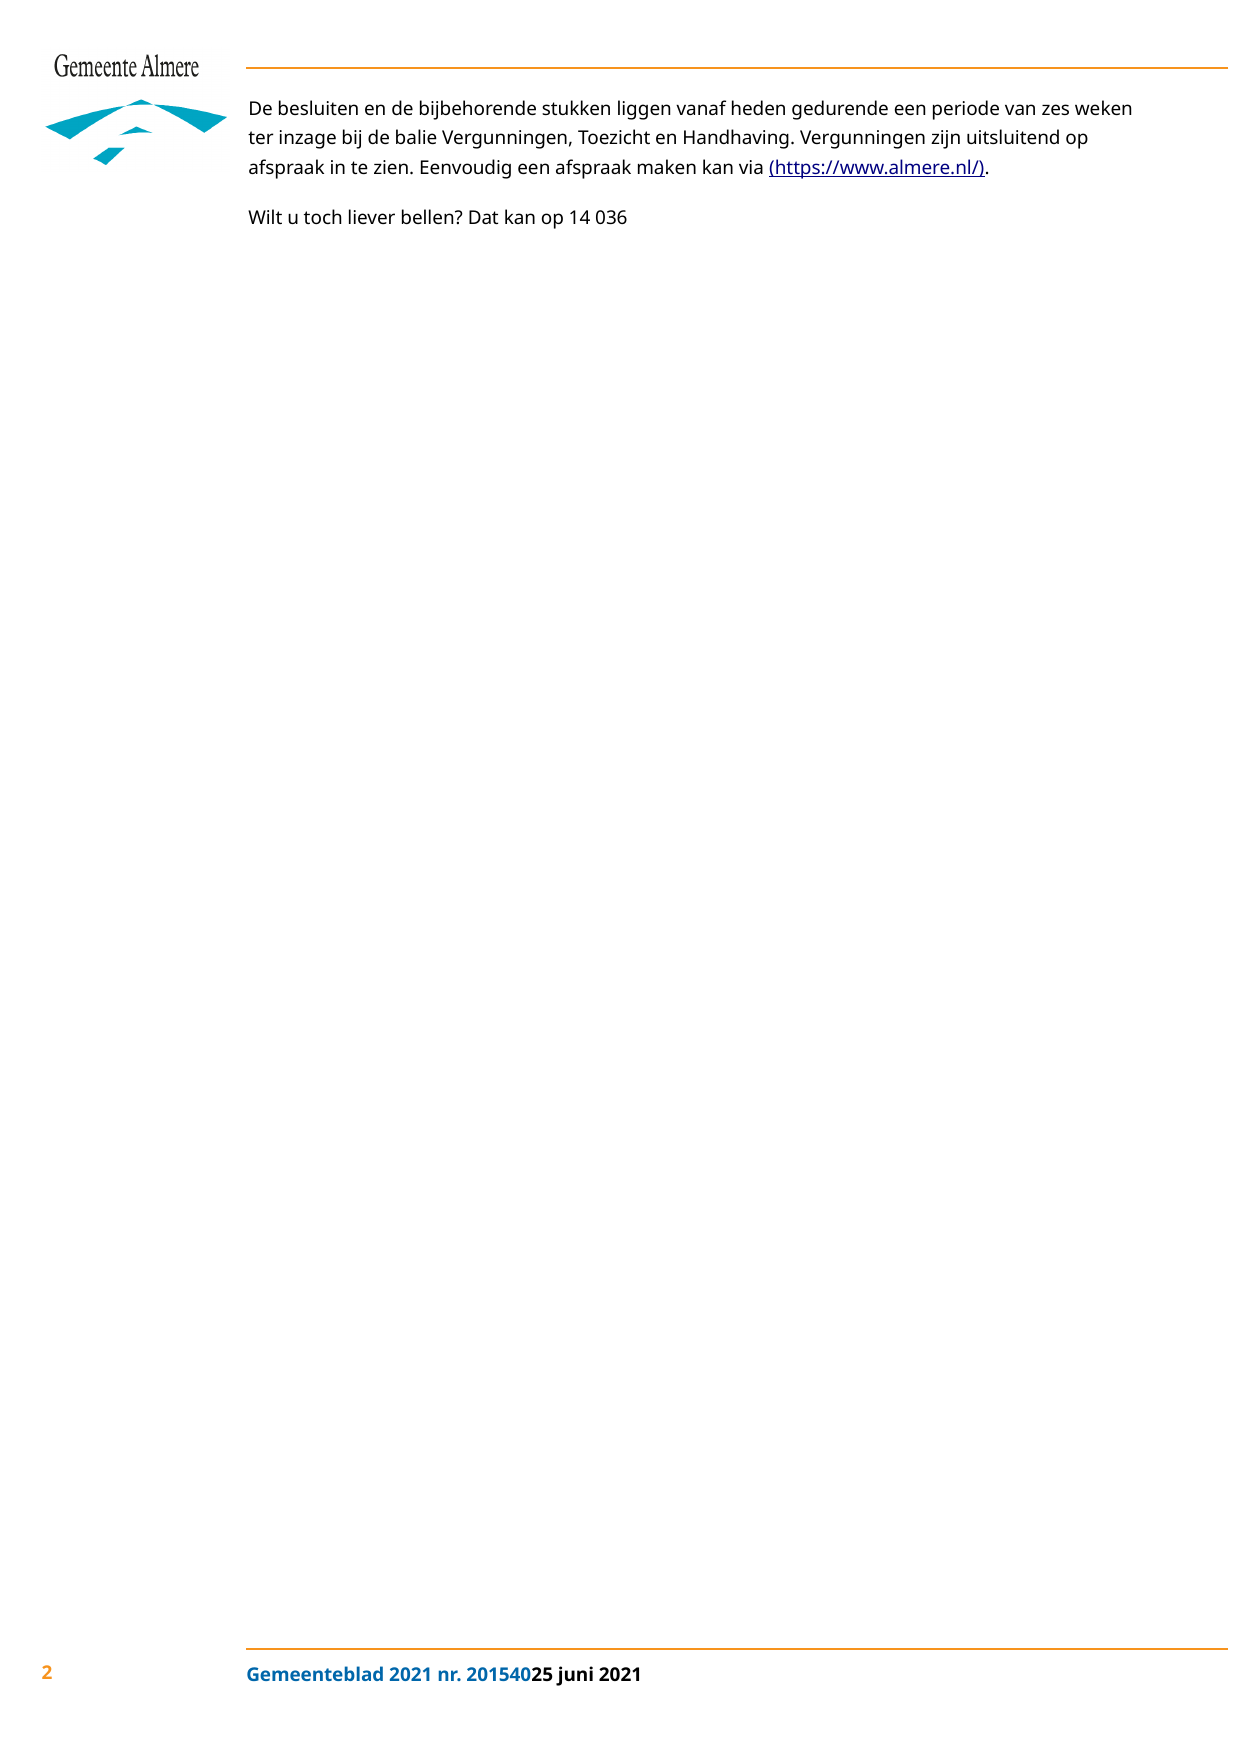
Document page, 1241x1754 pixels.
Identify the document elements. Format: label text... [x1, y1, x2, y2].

text De besluiten en de bijbehorende stukken liggen vanaf heden gedurende een periode van zes weken ter inzage bij de balie Vergunningen, Toezicht en Handhaving. Vergunningen zijn uitsluitend op afspraak in te zien. Eenvoudig een afspraak maken kan via (https://www.almere.nl/). [248, 95, 1152, 180]
picture [41, 47, 231, 172]
text Wilt u toch liever bellen? Dat kan op 14 036 [248, 204, 1152, 230]
